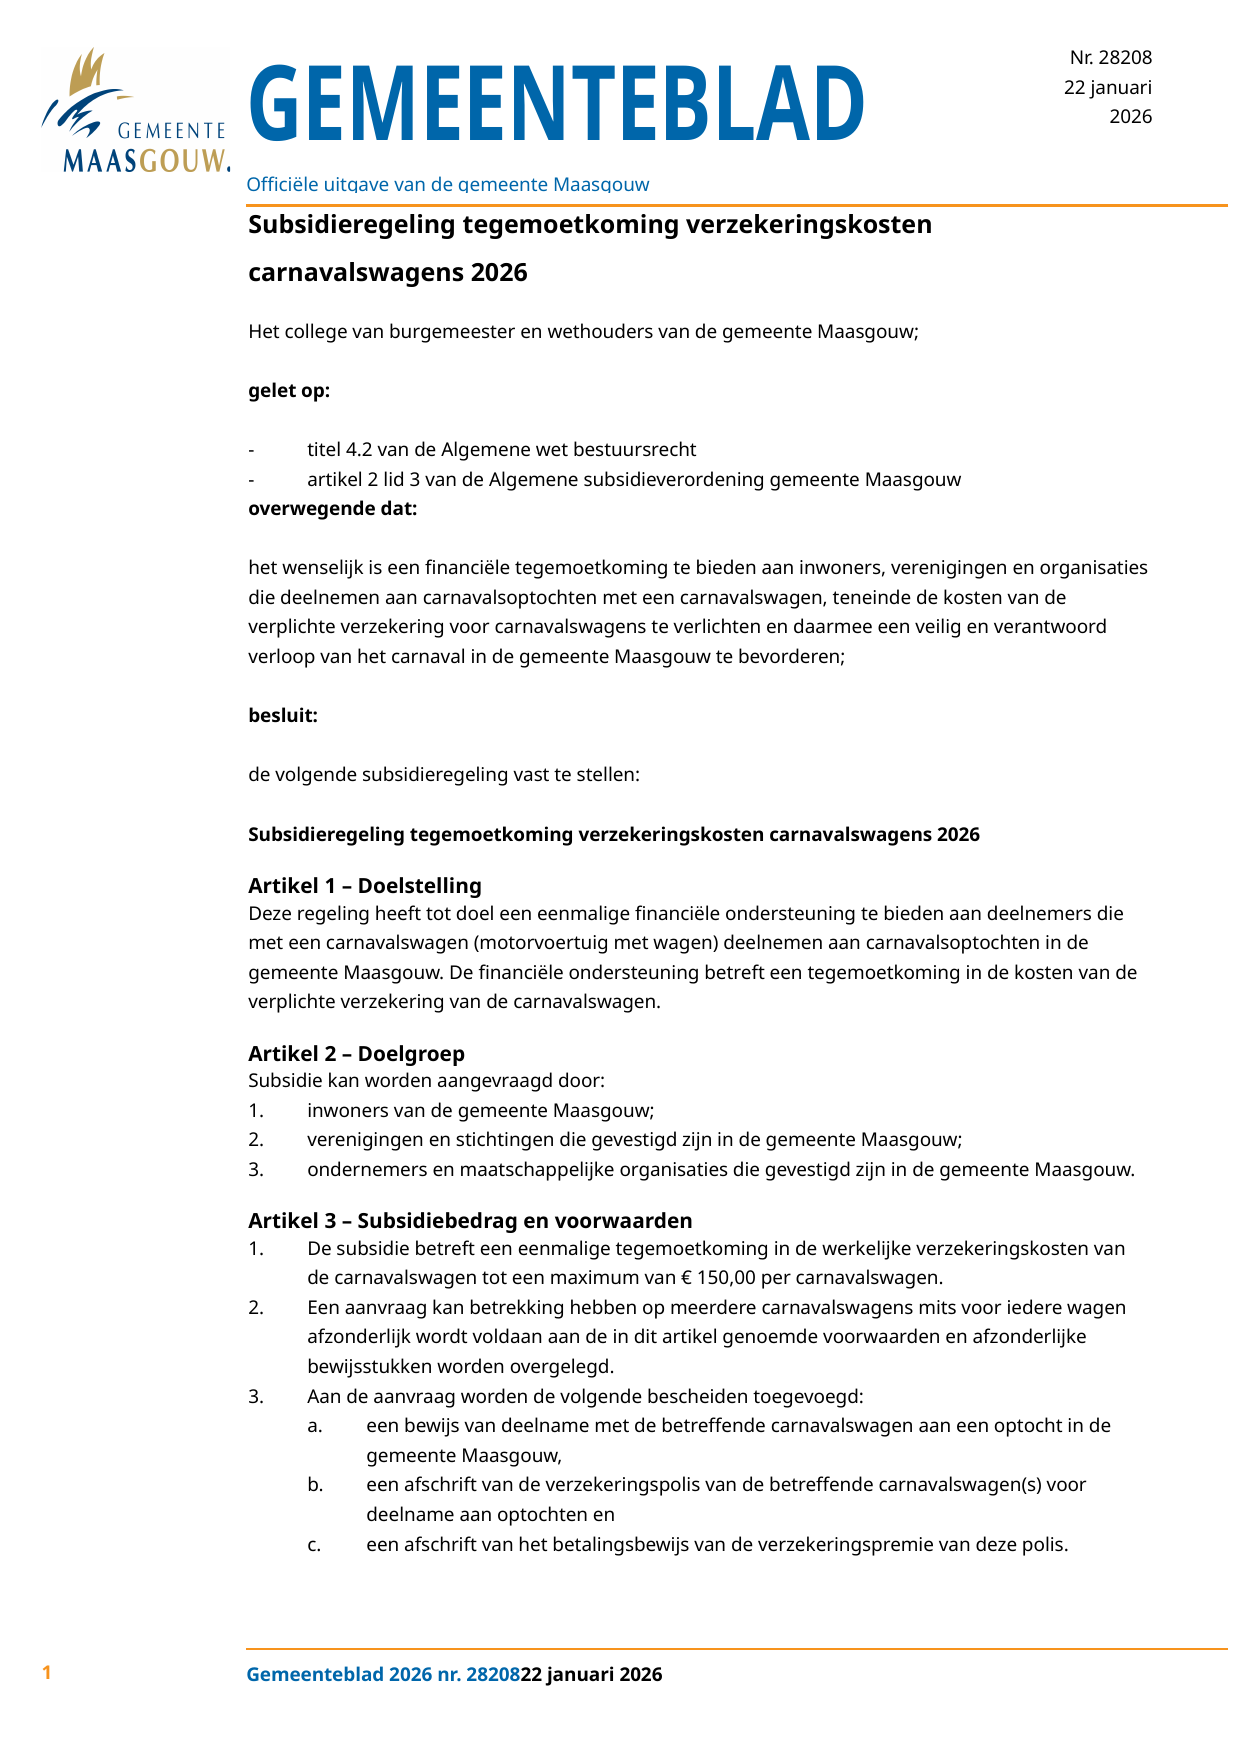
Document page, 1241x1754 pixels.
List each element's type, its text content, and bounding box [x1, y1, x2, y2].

text Subsidieregeling tegemoetkoming verzekeringskosten carnavalswagens 2026 [248, 207, 1152, 288]
text Het college van burgemeester en wethouders van de gemeente Maasgouw; [248, 318, 1152, 344]
text Deze regeling heeft tot doel een eenmalige financiële ondersteuning te bieden aan deelnemers die met een carnavalswagen (motorvoertuig met wagen) deelnemen aan carnavalsoptochten in de gemeente Maasgouw. De financiële ondersteuning betreft een tegemoetkoming in de kosten van de verplichte verzekering van de carnavalswagen. [248, 900, 1152, 1014]
text Subsidieregeling tegemoetkoming verzekeringskosten carnavalswagens 2026 [248, 821, 1152, 847]
list verenigingen en stichtingen die gevestigd zijn in de gemeente Maasgouw; [248, 1126, 1152, 1152]
text Artikel 1 – Doelstelling [248, 871, 1152, 900]
list Een aanvraag kan betrekking hebben op meerdere carnavalswagens mits voor iedere wagen afzonderlijk wordt voldaan aan de in dit artikel genoemde voorwaarden en afzonderlijke bewijsstukken worden overgelegd. [248, 1294, 1152, 1379]
text gelet op: [248, 377, 1152, 403]
list een afschrift van de verzekeringspolis van de betreffende carnavalswagen(s) voor deelname aan optochten en [307, 1472, 1152, 1527]
list Aan de aanvraag worden de volgende bescheiden toegevoegd: [248, 1383, 1152, 1408]
text de volgende subsidieregeling vast te stellen: [248, 762, 1152, 787]
list De subsidie betreft een eenmalige tegemoetkoming in de werkelijke verzekeringskosten van de carnavalswagen tot een maximum van € 150,00 per carnavalswagen. [248, 1235, 1152, 1290]
list een bewijs van deelname met de betreffende carnavalswagen aan een optocht in de gemeente Maasgouw, [307, 1412, 1152, 1468]
text het wenselijk is een financiële tegemoetkoming te bieden aan inwoners, verenigingen en organisaties die deelnemen aan carnavalsoptochten met een carnavalswagen, teneinde de kosten van de verplichte verzekering voor carnavalswagens te verlichten en daarmee een veilig en verantwoord verloop van het carnaval in de gemeente Maasgouw te bevorderen; [248, 554, 1152, 669]
text Subsidie kan worden aangevraagd door: [248, 1067, 1152, 1093]
text besluit: [248, 702, 1152, 728]
list ondernemers en maatschappelijke organisaties die gevestigd zijn in de gemeente Maasgouw. [248, 1156, 1152, 1182]
list titel 4.2 van de Algemene wet bestuursrecht [248, 436, 1152, 462]
text overwegende dat: [248, 495, 1152, 521]
list artikel 2 lid 3 van de Algemene subsidieverordening gemeente Maasgouw [248, 466, 1152, 492]
text Artikel 2 – Doelgroep [248, 1039, 1152, 1067]
list inwoners van de gemeente Maasgouw; [248, 1097, 1152, 1123]
list een afschrift van het betalingsbewijs van de verzekeringspremie van deze polis. [307, 1531, 1152, 1556]
picture [41, 47, 231, 172]
text Artikel 3 – Subsidiebedrag en voorwaarden [248, 1206, 1152, 1235]
